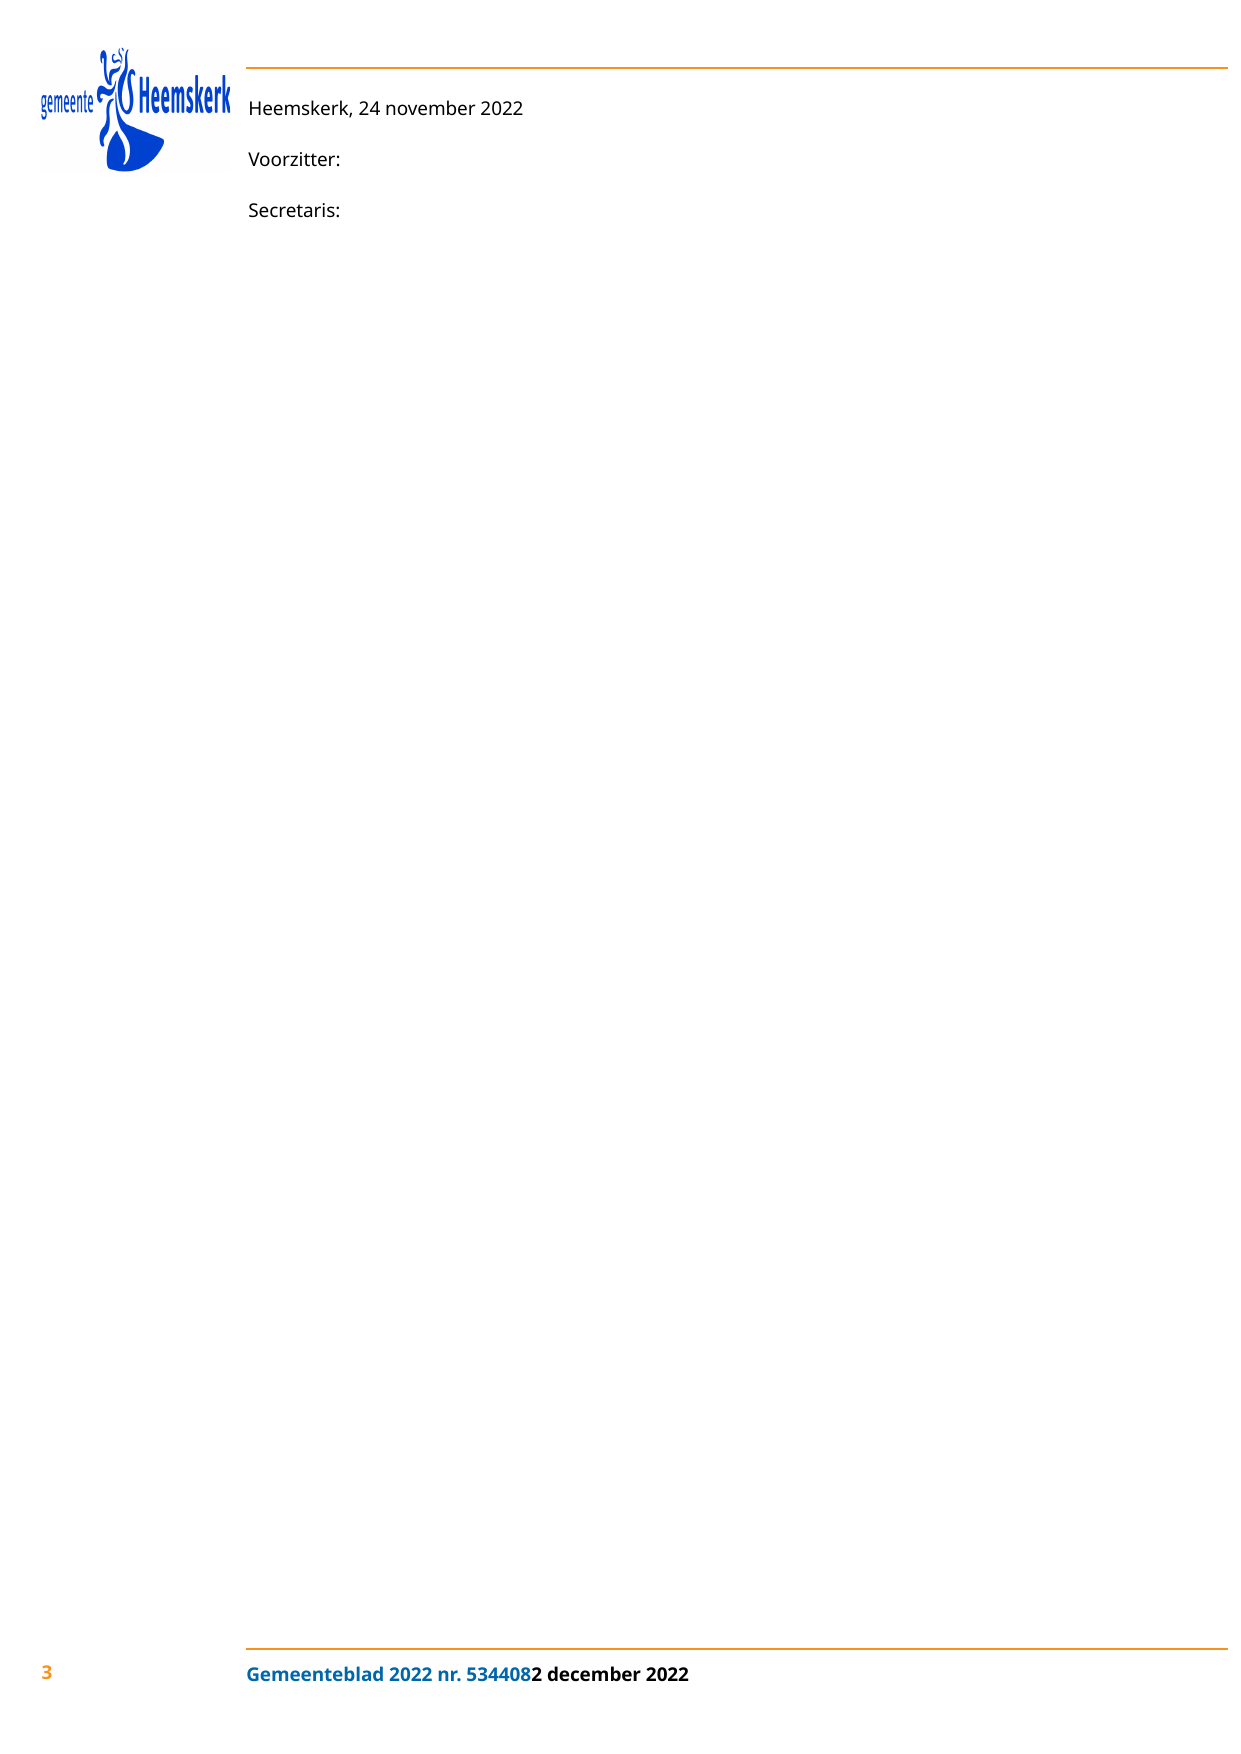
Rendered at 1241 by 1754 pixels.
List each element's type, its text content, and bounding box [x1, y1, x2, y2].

picture [41, 47, 231, 172]
text Secretaris: [248, 198, 1152, 223]
text Heemskerk, 24 november 2022 [248, 95, 1152, 121]
text Voorzitter: [248, 146, 1152, 172]
